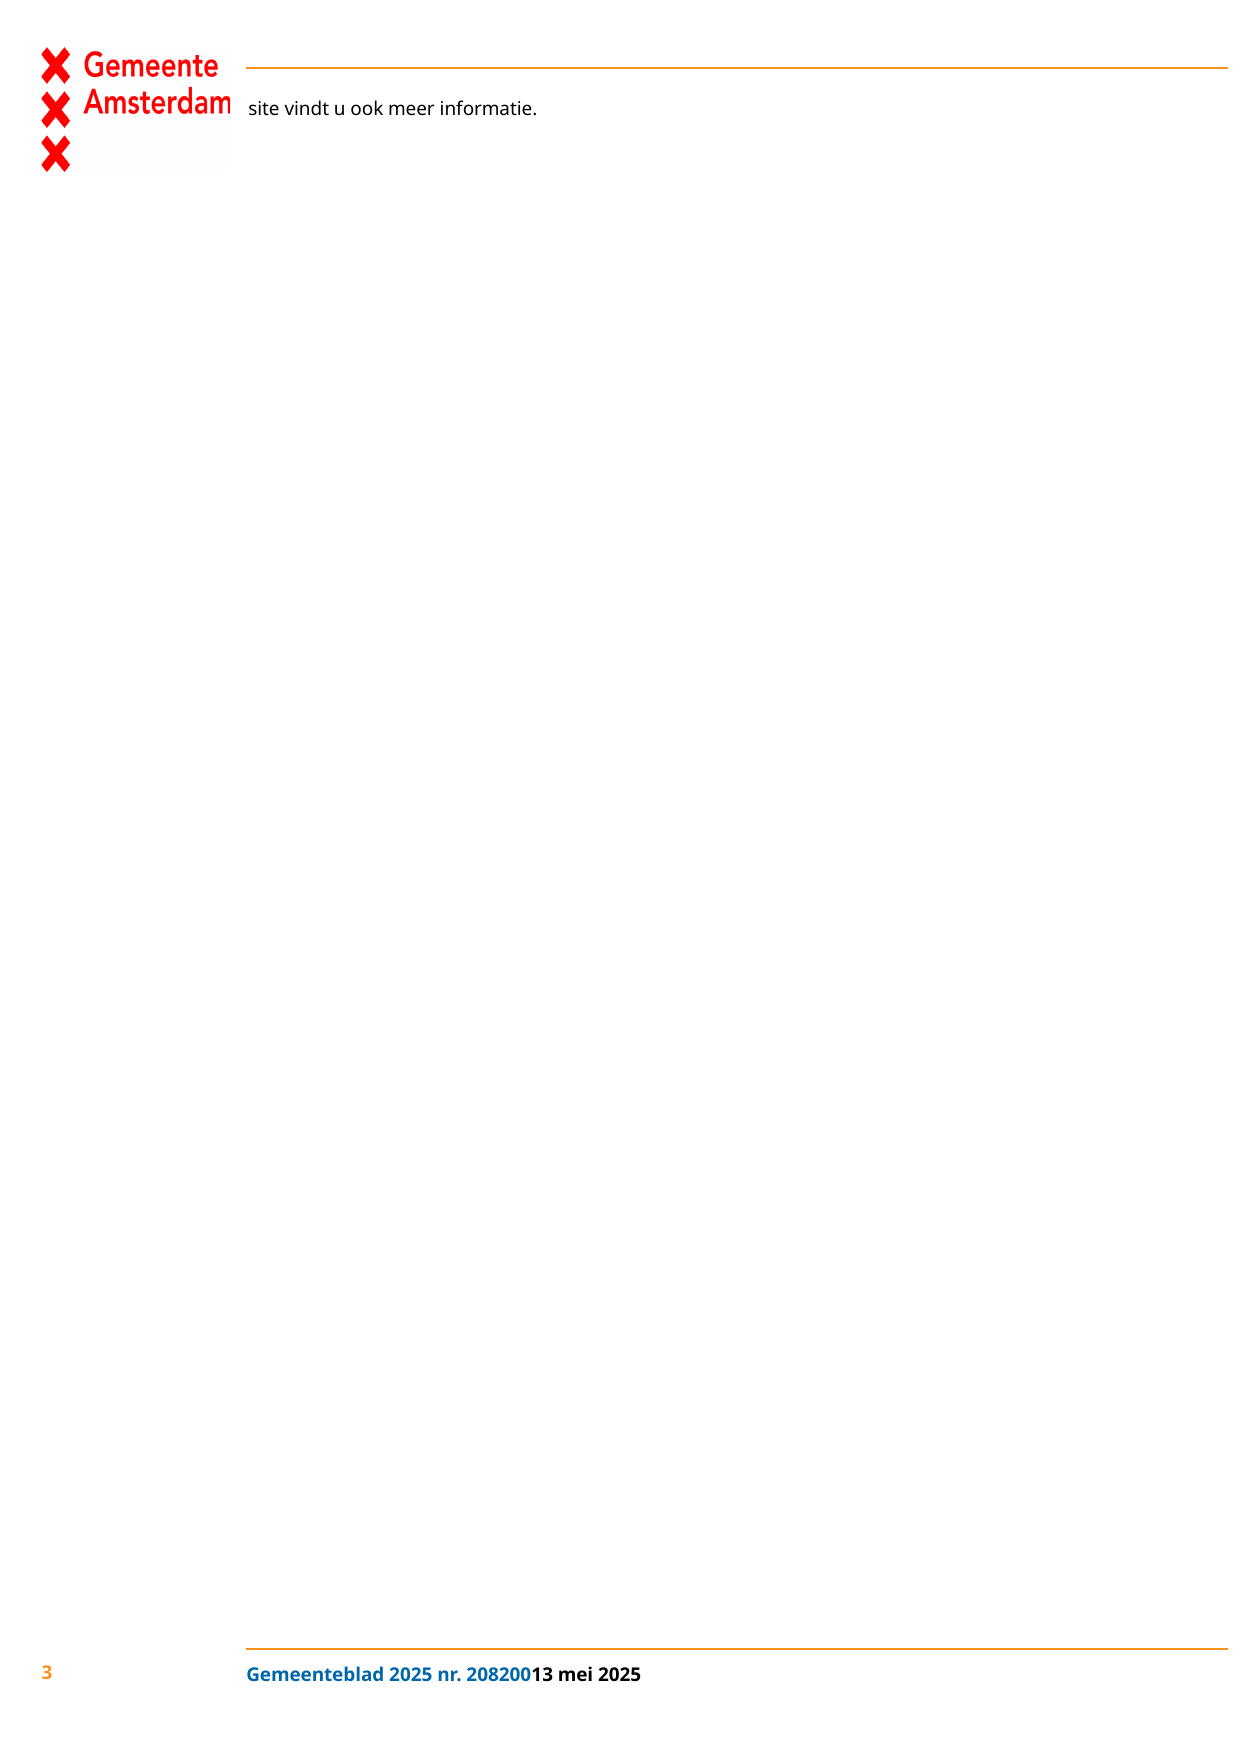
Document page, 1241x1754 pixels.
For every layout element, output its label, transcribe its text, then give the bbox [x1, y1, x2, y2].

picture [41, 47, 231, 172]
text site vindt u ook meer informatie. [248, 95, 1152, 121]
